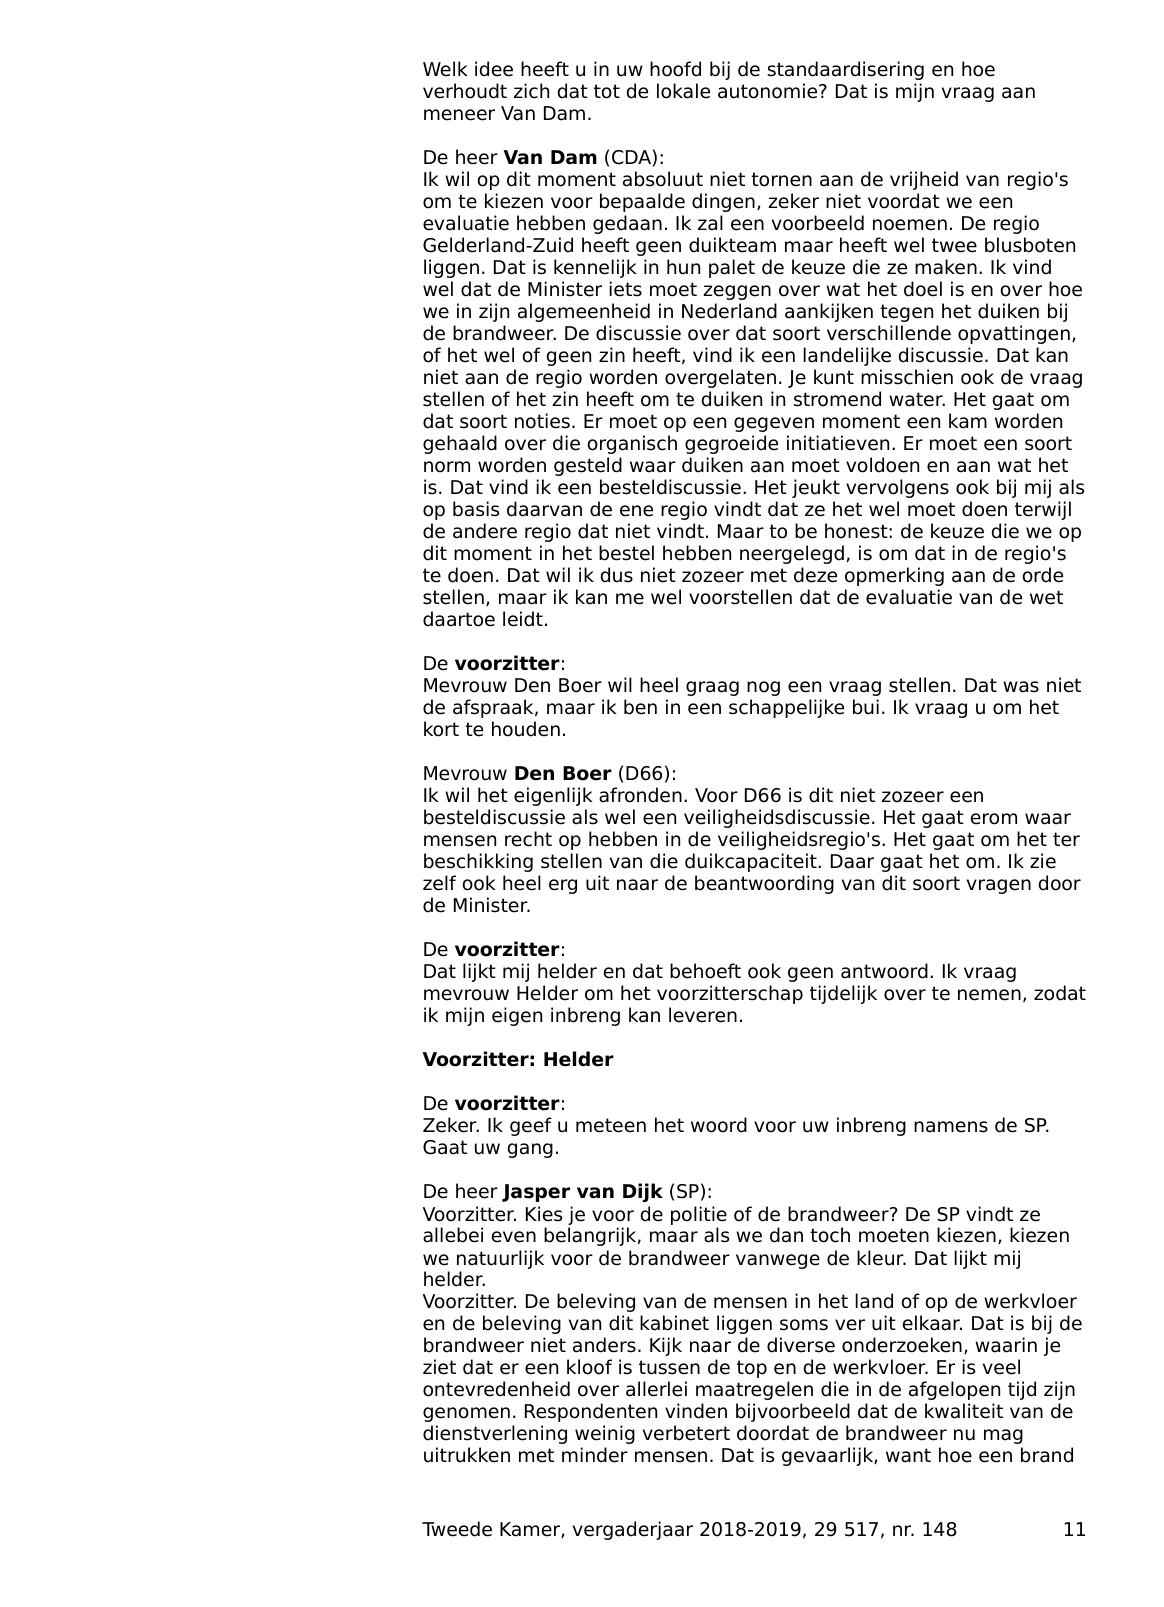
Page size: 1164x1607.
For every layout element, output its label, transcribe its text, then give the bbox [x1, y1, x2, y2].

text Mevrouw Den Boer (D66): [422, 763, 1087, 785]
text De voorzitter: [422, 939, 1087, 961]
text Voorzitter. De beleving van de mensen in het land of op de werkvloer en de beleving van dit kabinet liggen soms ver uit elkaar. Dat is bij de brandweer niet anders. Kijk naar de diverse onderzoeken, waarin je ziet dat er een kloof is tussen de top en de werkvloer. Er is veel ontevredenheid over allerlei maatregelen die in de afgelopen tijd zijn genomen. Respondenten vinden bijvoorbeeld dat de kwaliteit van de dienstverlening weinig verbetert doordat de brandweer nu mag uitrukken met minder mensen. Dat is gevaarlijk, want hoe een brand [422, 1291, 1087, 1467]
text Zeker. Ik geef u meteen het woord voor uw inbreng namens de SP. Gaat uw gang. [422, 1115, 1087, 1159]
text De heer Van Dam (CDA): [422, 147, 1087, 169]
text De voorzitter: [422, 653, 1087, 675]
text Ik wil het eigenlijk afronden. Voor D66 is dit niet zozeer een besteldiscussie als wel een veiligheidsdiscussie. Het gaat erom waar mensen recht op hebben in de veiligheidsregio's. Het gaat om het ter beschikking stellen van die duikcapaciteit. Daar gaat het om. Ik zie zelf ook heel erg uit naar de beantwoording van dit soort vragen door de Minister. [422, 785, 1087, 917]
text De heer Jasper van Dijk (SP): [422, 1181, 1087, 1203]
text Dat lijkt mij helder en dat behoeft ook geen antwoord. Ik vraag mevrouw Helder om het voorzitterschap tijdelijk over te nemen, zodat ik mijn eigen inbreng kan leveren. [422, 961, 1087, 1027]
text Welk idee heeft u in uw hoofd bij de standaardisering en hoe verhoudt zich dat tot de lokale autonomie? Dat is mijn vraag aan meneer Van Dam. [422, 59, 1087, 125]
text Voorzitter: Helder [422, 1049, 1087, 1071]
text Voorzitter. Kies je voor de politie of de brandweer? De SP vindt ze allebei even belangrijk, maar als we dan toch moeten kiezen, kiezen we natuurlijk voor de brandweer vanwege de kleur. Dat lijkt mij helder. [422, 1203, 1087, 1291]
text Mevrouw Den Boer wil heel graag nog een vraag stellen. Dat was niet de afspraak, maar ik ben in een schappelijke bui. Ik vraag u om het kort te houden. [422, 675, 1087, 741]
text Ik wil op dit moment absoluut niet tornen aan de vrijheid van regio's om te kiezen voor bepaalde dingen, zeker niet voordat we een evaluatie hebben gedaan. Ik zal een voorbeeld noemen. De regio Gelderland-Zuid heeft geen duikteam maar heeft wel twee blusboten liggen. Dat is kennelijk in hun palet de keuze die ze maken. Ik vind wel dat de Minister iets moet zeggen over wat het doel is en over hoe we in zijn algemeenheid in Nederland aankijken tegen het duiken bij de brandweer. De discussie over dat soort verschillende opvattingen, of het wel of geen zin heeft, vind ik een landelijke discussie. Dat kan niet aan de regio worden overgelaten. Je kunt misschien ook de vraag stellen of het zin heeft om te duiken in stromend water. Het gaat om dat soort noties. Er moet op een gegeven moment een kam worden gehaald over die organisch gegroeide initiatieven. Er moet een soort norm worden gesteld waar duiken aan moet voldoen en aan wat het is. Dat vind ik een besteldiscussie. Het jeukt vervolgens ook bij mij als op basis daarvan de ene regio vindt dat ze het wel moet doen terwijl de andere regio dat niet vindt. Maar to be honest: de keuze die we op dit moment in het bestel hebben neergelegd, is om dat in de regio's te doen. Dat wil ik dus niet zozeer met deze opmerking aan de orde stellen, maar ik kan me wel voorstellen dat de evaluatie van de wet daartoe leidt. [422, 169, 1087, 631]
text De voorzitter: [422, 1093, 1087, 1115]
